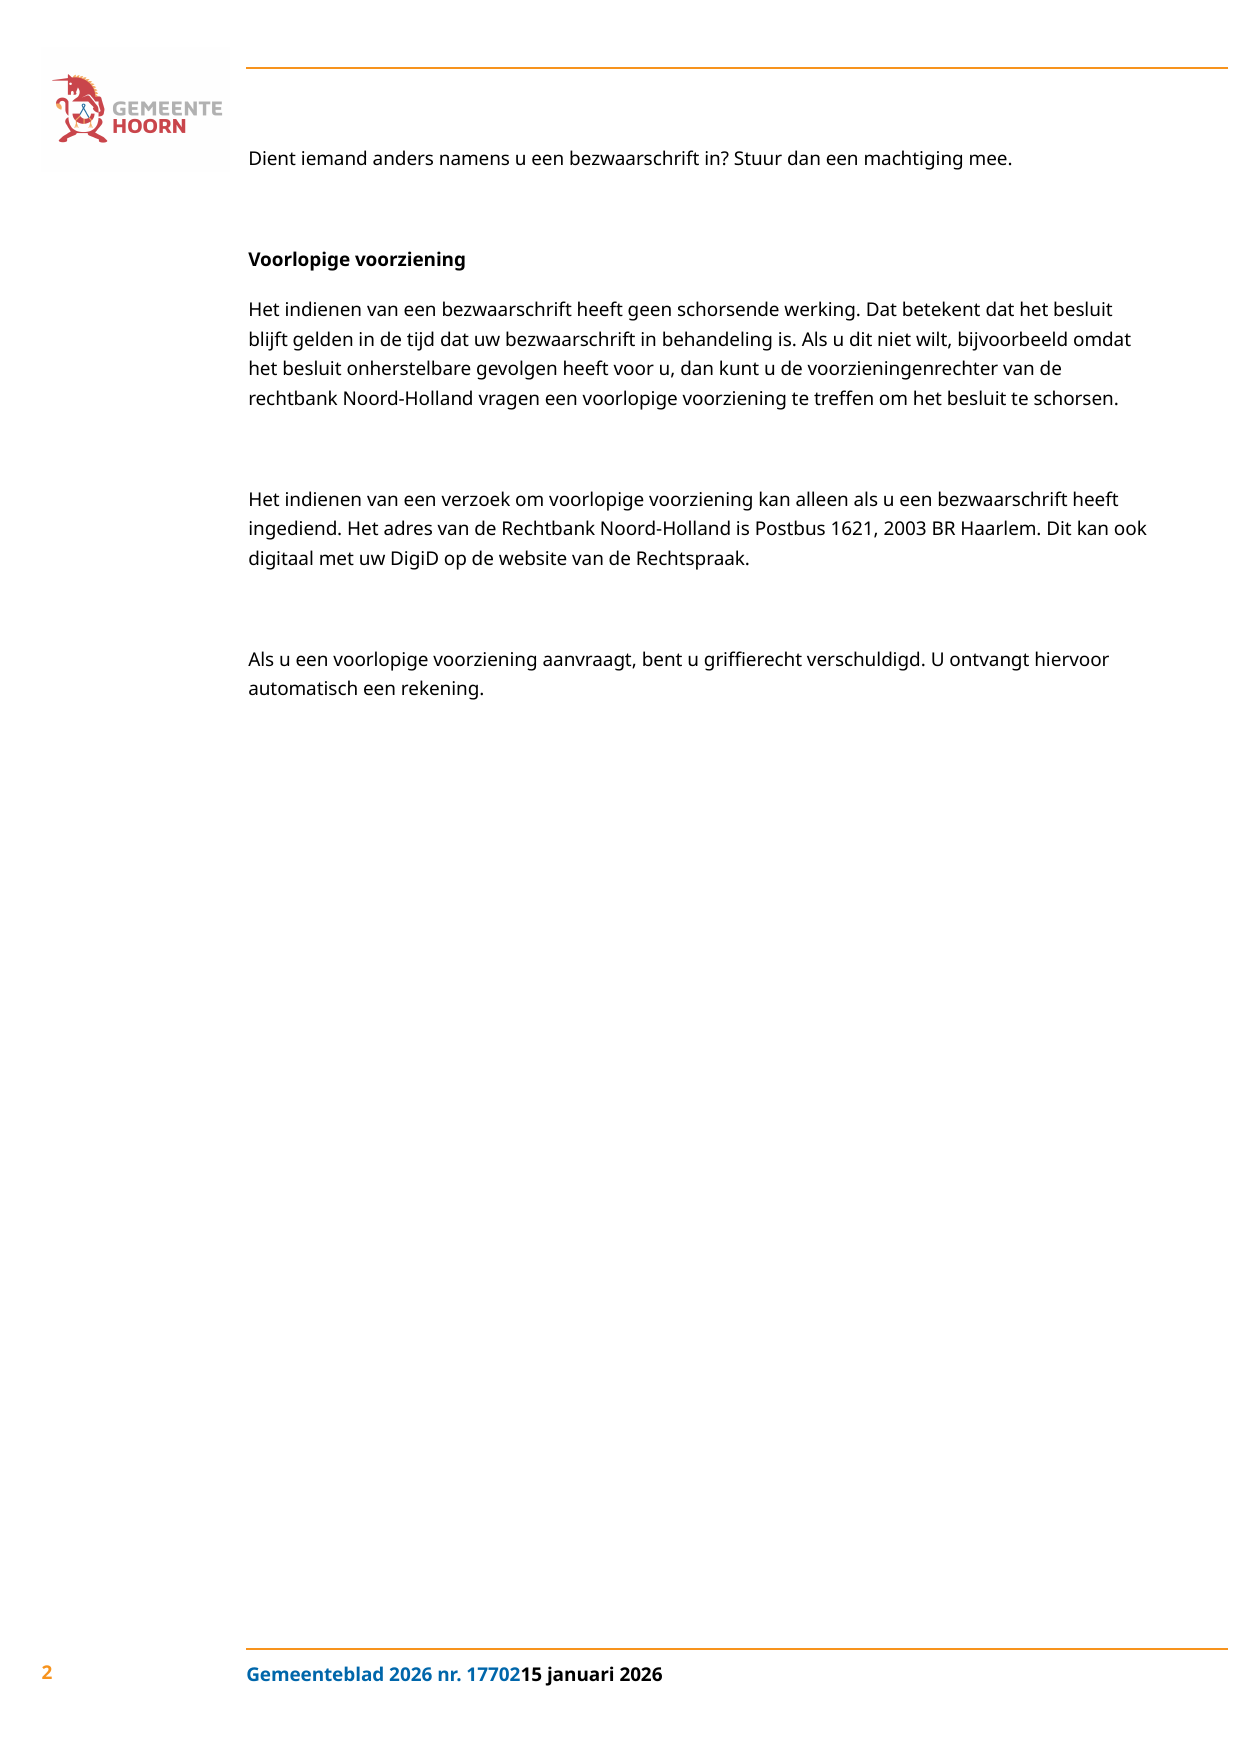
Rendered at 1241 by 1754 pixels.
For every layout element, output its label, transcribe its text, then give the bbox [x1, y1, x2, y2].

text Dient iemand anders namens u een bezwaarschrift in? Stuur dan een machtiging mee. [248, 145, 1152, 171]
text Het indienen van een bezwaarschrift heeft geen schorsende werking. Dat betekent dat het besluit blijft gelden in de tijd dat uw bezwaarschrift in behandeling is. Als u dit niet wilt, bijvoorbeeld omdat het besluit onherstelbare gevolgen heeft voor u, dan kunt u de voorzieningenrechter van de rechtbank Noord-Holland vragen een voorlopige voorziening te treffen om het besluit te schorsen. [248, 296, 1152, 411]
text Als u een voorlopige voorziening aanvraagt, bent u griffierecht verschuldigd. U ontvangt hiervoor automatisch een rekening. [248, 646, 1152, 701]
text Voorlopige voorziening [248, 246, 1152, 272]
text Het indienen van een verzoek om voorlopige voorziening kan alleen als u een bezwaarschrift heeft ingediend. Het adres van de Rechtbank Noord-Holland is Postbus 1621, 2003 BR Haarlem. Dit kan ook digitaal met uw DigiD op de website van de Rechtspraak. [248, 486, 1152, 571]
picture [41, 47, 231, 172]
